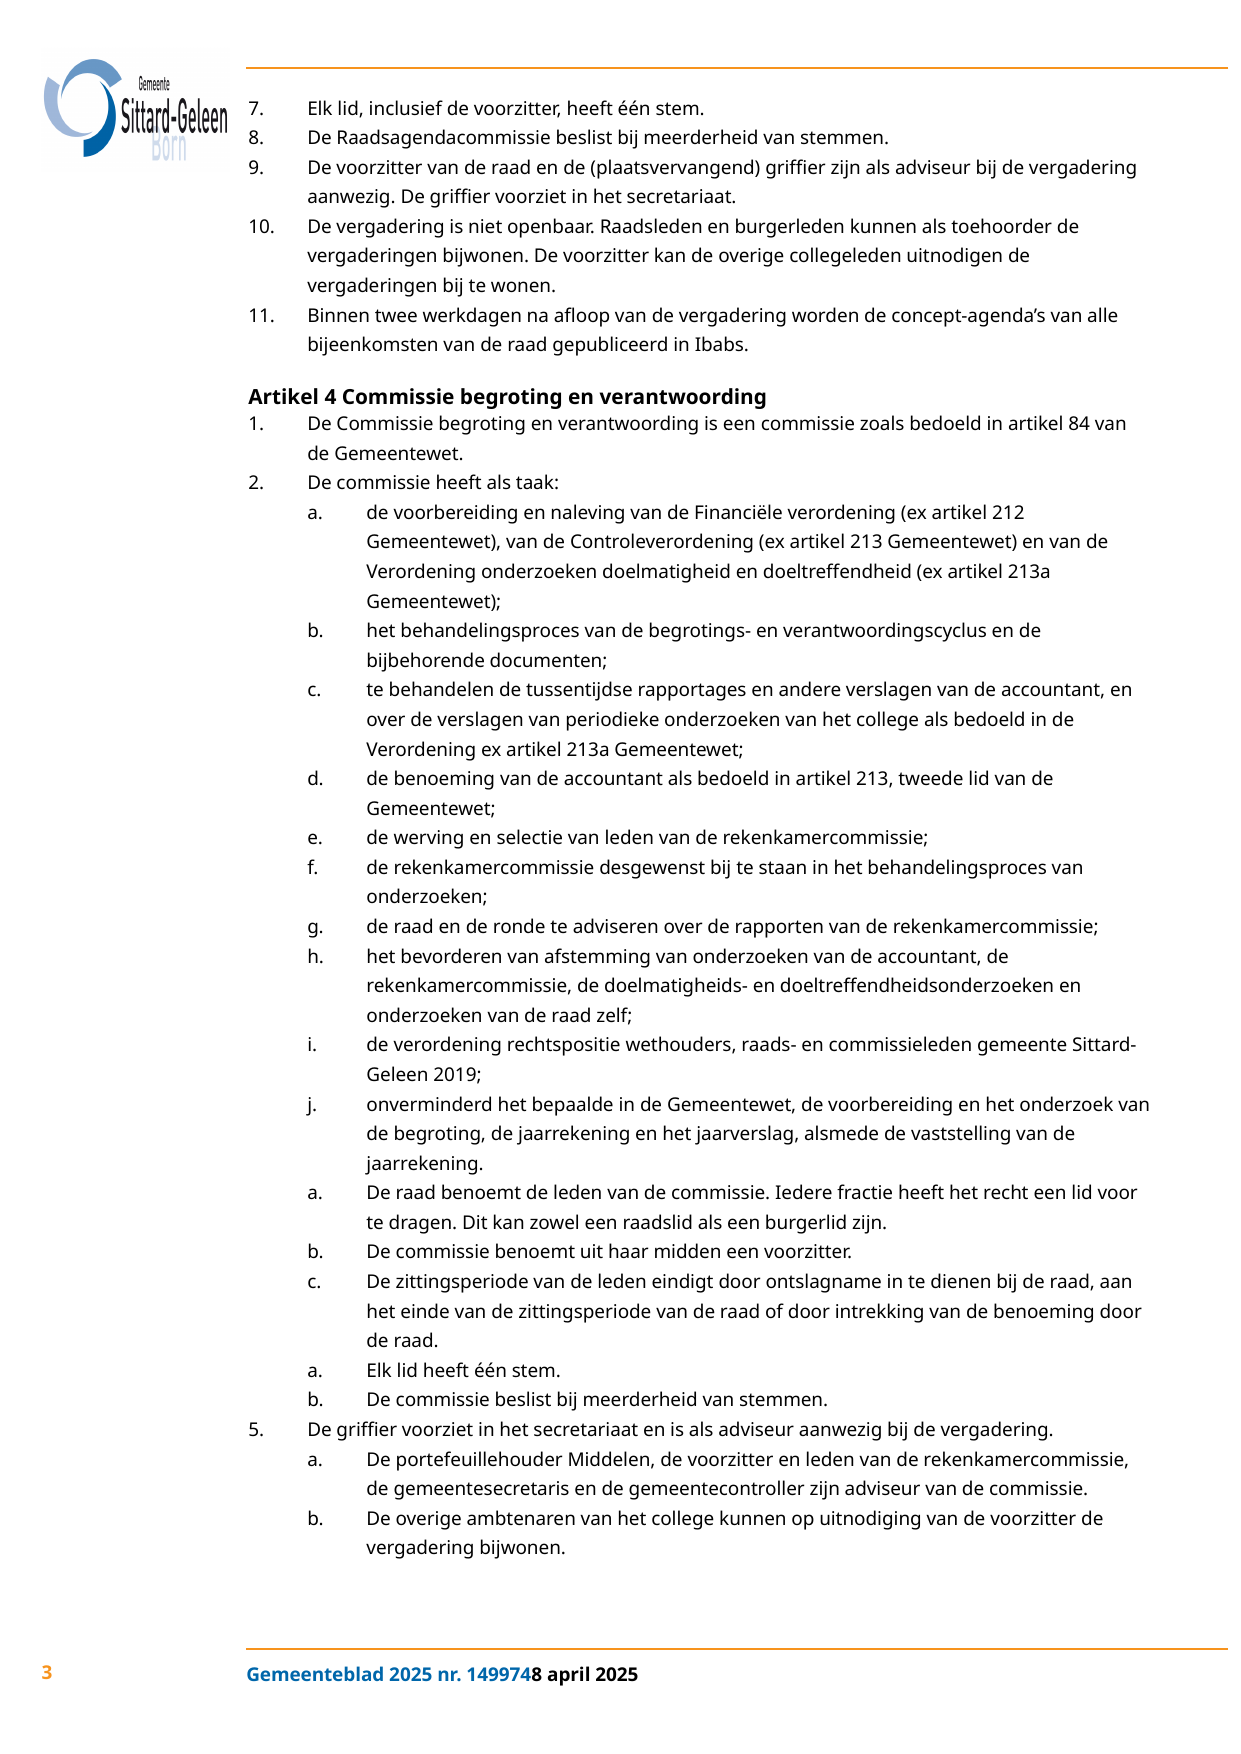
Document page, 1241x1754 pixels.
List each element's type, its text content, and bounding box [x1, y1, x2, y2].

list De overige ambtenaren van het college kunnen op uitnodiging van de voorzitter de vergadering bijwonen. [307, 1505, 1152, 1560]
text Artikel 4 Commissie begroting en verantwoording [248, 382, 1152, 410]
list Elk lid heeft één stem. [307, 1357, 1152, 1383]
list de benoeming van de accountant als bedoeld in artikel 213, tweede lid van de Gemeentewet; [307, 765, 1152, 821]
list De Raadsagendacommissie beslist bij meerderheid van stemmen. [248, 124, 1152, 150]
list de werving en selectie van leden van de rekenkamercommissie; [307, 824, 1152, 850]
list Binnen twee werkdagen na afloop van de vergadering worden de concept-agenda’s van alle bijeenkomsten van de raad gepubliceerd in Ibabs. [248, 302, 1152, 357]
list De raad benoemt de leden van de commissie. Iedere fractie heeft het recht een lid voor te dragen. Dit kan zowel een raadslid als een burgerlid zijn. [307, 1179, 1152, 1235]
list de raad en de ronde te adviseren over de rapporten van de rekenkamercommissie; [307, 913, 1152, 939]
list De Commissie begroting en verantwoording is een commissie zoals bedoeld in artikel 84 van de Gemeentewet. [248, 410, 1152, 466]
picture [41, 47, 231, 172]
list De portefeuillehouder Middelen, de voorzitter en leden van de rekenkamercommissie, de gemeentesecretaris en de gemeentecontroller zijn adviseur van de commissie. [307, 1446, 1152, 1501]
list te behandelen de tussentijdse rapportages en andere verslagen van de accountant, en over de verslagen van periodieke onderzoeken van het college als bedoeld in de Verordening ex artikel 213a Gemeentewet; [307, 677, 1152, 761]
list het behandelingsproces van de begrotings- en verantwoordingscyclus en de bijbehorende documenten; [307, 617, 1152, 673]
list De griffier voorziet in het secretariaat en is als adviseur aanwezig bij de vergadering. [248, 1416, 1152, 1442]
list de verordening rechtspositie wethouders, raads- en commissieleden gemeente Sittard-Geleen 2019; [307, 1032, 1152, 1087]
list onverminderd het bepaalde in de Gemeentewet, de voorbereiding en het onderzoek van de begroting, de jaarrekening en het jaarverslag, alsmede de vaststelling van de jaarrekening. [307, 1091, 1152, 1176]
list de rekenkamercommissie desgewenst bij te staan in het behandelingsproces van onderzoeken; [307, 854, 1152, 909]
list De commissie beslist bij meerderheid van stemmen. [307, 1387, 1152, 1412]
list Elk lid, inclusief de voorzitter, heeft één stem. [248, 95, 1152, 121]
list De vergadering is niet openbaar. Raadsleden en burgerleden kunnen als toehoorder de vergaderingen bijwonen. De voorzitter kan de overige collegeleden uitnodigen de vergaderingen bij te wonen. [248, 213, 1152, 298]
list De zittingsperiode van de leden eindigt door ontslagname in te dienen bij de raad, aan het einde van de zittingsperiode van de raad of door intrekking van de benoeming door de raad. [307, 1268, 1152, 1353]
list de voorbereiding en naleving van de Financiële verordening (ex artikel 212 Gemeentewet), van de Controleverordening (ex artikel 213 Gemeentewet) en van de Verordening onderzoeken doelmatigheid en doeltreffendheid (ex artikel 213a Gemeentewet); [307, 499, 1152, 613]
list De voorzitter van de raad en de (plaatsvervangend) griffier zijn als adviseur bij de vergadering aanwezig. De griffier voorziet in het secretariaat. [248, 154, 1152, 209]
list De commissie heeft als taak: [248, 469, 1152, 495]
list De commissie benoemt uit haar midden een voorzitter. [307, 1239, 1152, 1264]
list het bevorderen van afstemming van onderzoeken van de accountant, de rekenkamercommissie, de doelmatigheids- en doeltreffendheidsonderzoeken en onderzoeken van de raad zelf; [307, 943, 1152, 1028]
